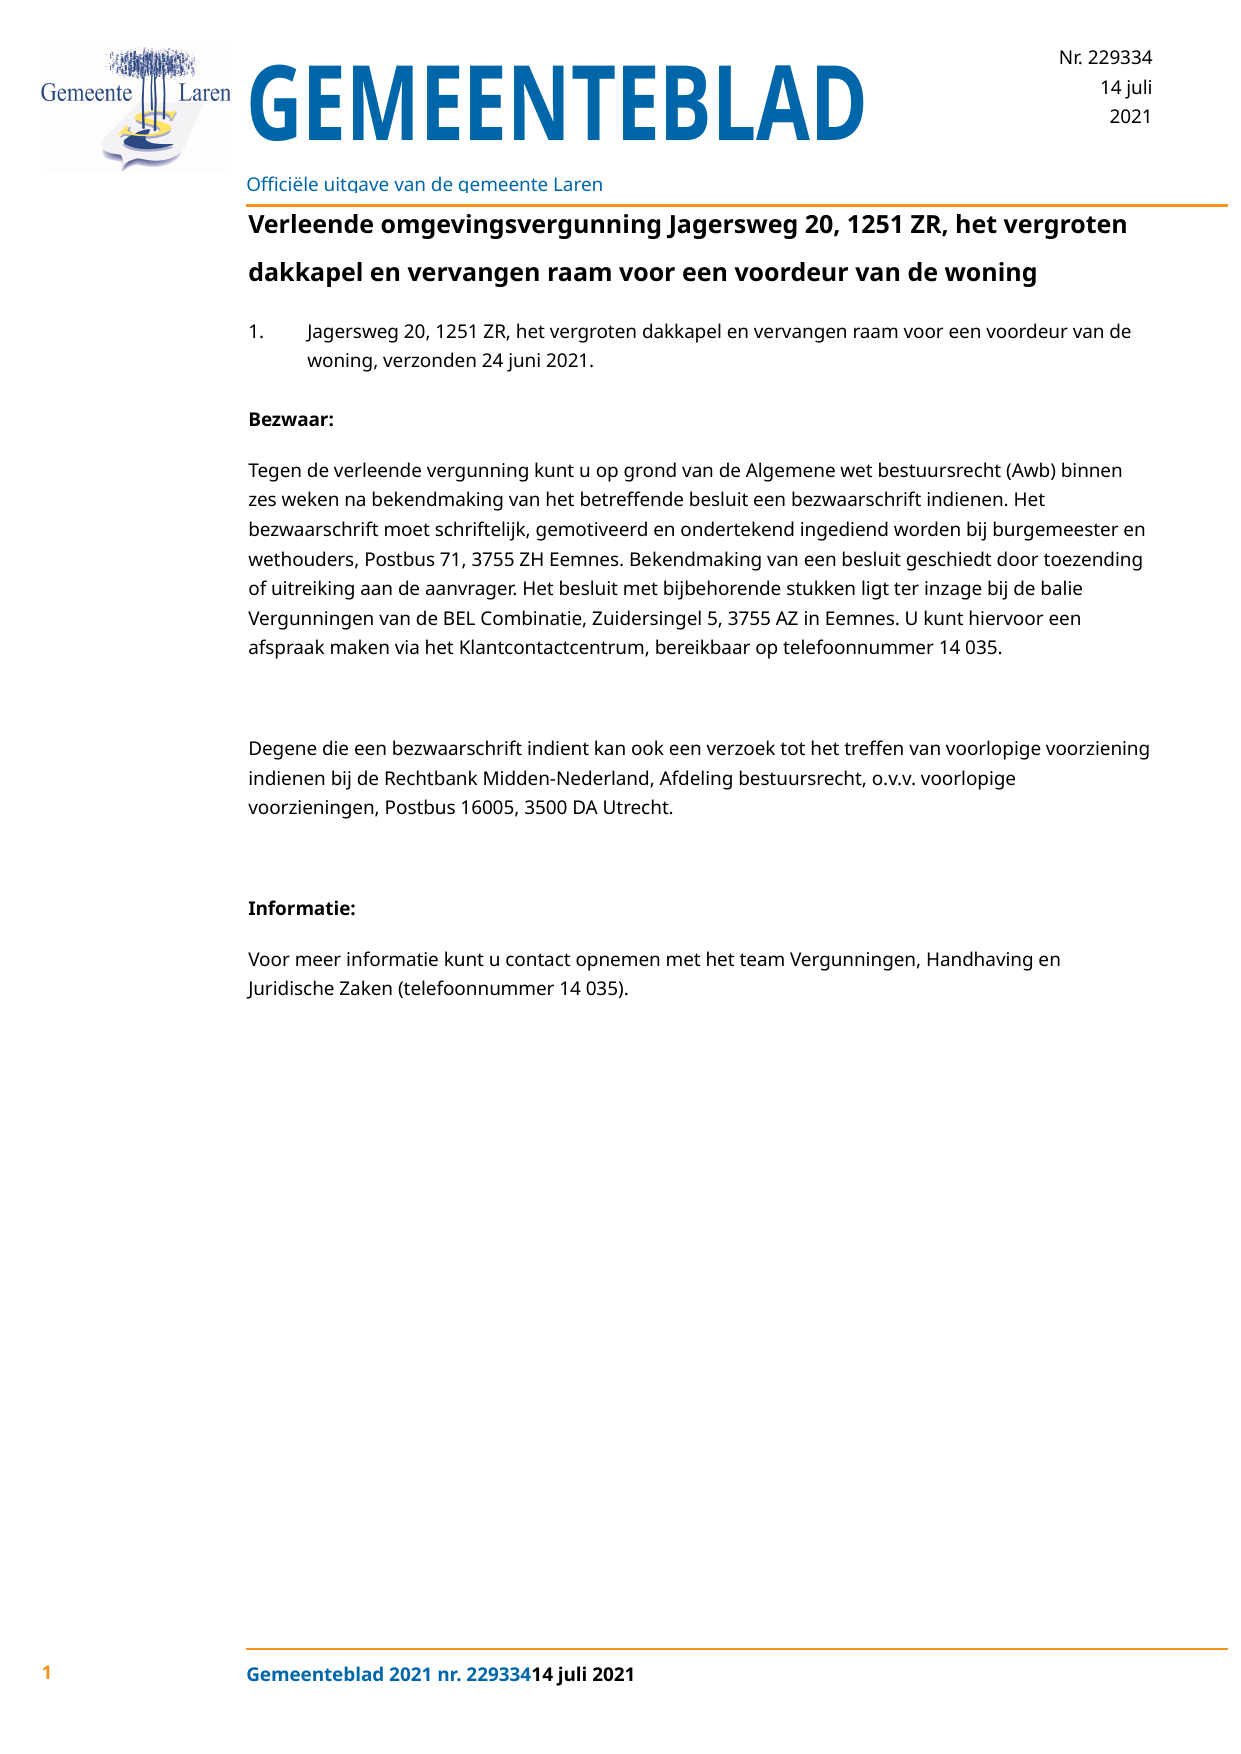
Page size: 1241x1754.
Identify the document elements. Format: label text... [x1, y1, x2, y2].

text Voor meer informatie kunt u contact opnemen met het team Vergunningen, Handhaving en Juridische Zaken (telefoonnummer 14 035). [248, 946, 1152, 1001]
text Informatie: [248, 895, 1152, 921]
text Degene die een bezwaarschrift indient kan ook een verzoek tot het treffen van voorlopige voorziening indienen bij de Rechtbank Midden-Nederland, Afdeling bestuursrecht, o.v.v. voorlopige voorzieningen, Postbus 16005, 3500 DA Utrecht. [248, 735, 1152, 820]
picture [41, 47, 231, 172]
text Bezwaar: [248, 407, 1152, 432]
text Verleende omgevingsvergunning Jagersweg 20, 1251 ZR, het vergroten dakkapel en vervangen raam voor een voordeur van de woning [248, 207, 1152, 288]
text Tegen de verleende vergunning kunt u op grond van de Algemene wet bestuursrecht (Awb) binnen zes weken na bekendmaking van het betreffende besluit een bezwaarschrift indienen. Het bezwaarschrift moet schriftelijk, gemotiveerd en ondertekend ingediend worden bij burgemeester en wethouders, Postbus 71, 3755 ZH Eemnes. Bekendmaking van een besluit geschiedt door toezending of uitreiking aan de aanvrager. Het besluit met bijbehorende stukken ligt ter inzage bij de balie Vergunningen van de BEL Combinatie, Zuidersingel 5, 3755 AZ in Eemnes. U kunt hiervoor een afspraak maken via het Klantcontactcentrum, bereikbaar op telefoonnummer 14 035. [248, 457, 1152, 660]
list Jagersweg 20, 1251 ZR, het vergroten dakkapel en vervangen raam voor een voordeur van de woning, verzonden 24 juni 2021. [248, 318, 1152, 373]
